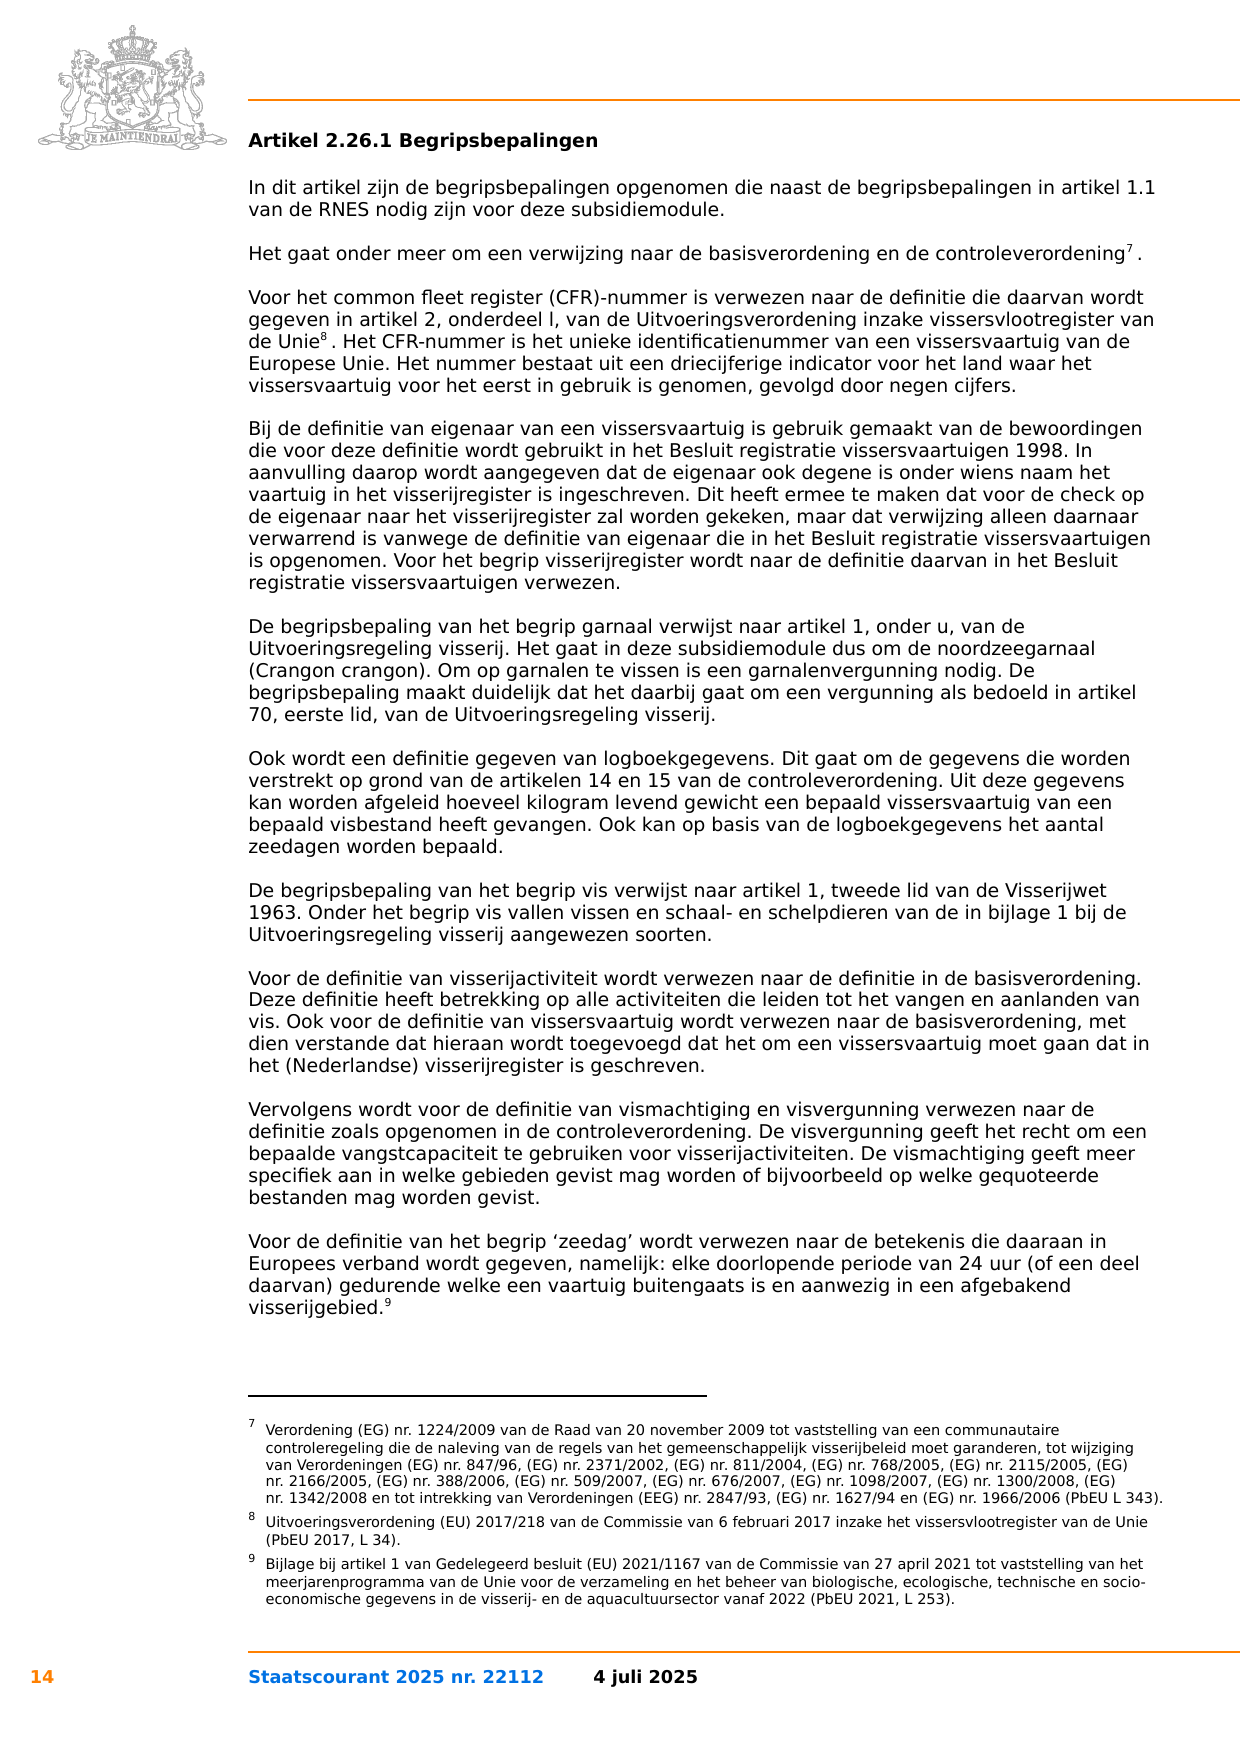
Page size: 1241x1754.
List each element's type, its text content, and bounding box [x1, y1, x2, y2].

text Bijlage bij artikel 1 van Gedelegeerd besluit (EU) 2021/1167 van de Commissie van 27 april 2021 tot vaststelling van het meerjarenprogramma van de Unie voor de verzameling en het beheer van biologische, ecologische, technische en socio-economische gegevens in de visserij- en de aquacultuursector vanaf 2022 (PbEU 2021, L 253). [248, 1552, 1163, 1608]
text De begripsbepaling van het begrip vis verwijst naar artikel 1, tweede lid van de Visserijwet 1963. Onder het begrip vis vallen vissen en schaal- en schelpdieren van de in bijlage 1 bij de Uitvoeringsregeling visserij aangewezen soorten. [248, 879, 1163, 946]
text Bij de definitie van eigenaar van een vissersvaartuig is gebruik gemaakt van de bewoordingen die voor deze definitie wordt gebruikt in het Besluit registratie vissersvaartuigen 1998. In aanvulling daarop wordt aangegeven dat de eigenaar ook degene is onder wiens naam het vaartuig in het visserijregister is ingeschreven. Dit heeft ermee te maken dat voor de check op de eigenaar naar het visserijregister zal worden gekeken, maar dat verwijzing alleen daarnaar verwarrend is vanwege de definitie van eigenaar die in het Besluit registratie vissersvaartuigen is opgenomen. Voor het begrip visserijregister wordt naar de definitie daarvan in het Besluit registratie vissersvaartuigen verwezen. [248, 418, 1163, 594]
text De begripsbepaling van het begrip garnaal verwijst naar artikel 1, onder u, van de Uitvoeringsregeling visserij. Het gaat in deze subsidiemodule dus om de noordzeegarnaal (Crangon crangon). Om op garnalen te vissen is een garnalenvergunning nodig. De begripsbepaling maakt duidelijk dat het daarbij gaat om een vergunning als bedoeld in artikel 70, eerste lid, van de Uitvoeringsregeling visserij. [248, 616, 1163, 726]
text Het gaat onder meer om een verwijzing naar de basisverordening en de controleverordening. [248, 243, 1163, 265]
text Voor het common fleet register (CFR)-nummer is verwezen naar de definitie die daarvan wordt gegeven in artikel 2, onderdeel l, van de Uitvoeringsverordening inzake vissersvlootregister van de Unie. Het CFR-nummer is het unieke identificatienummer van een vissersvaartuig van de Europese Unie. Het nummer bestaat uit een driecijferige indicator voor het land waar het vissersvaartuig voor het eerst in gebruik is genomen, gevolgd door negen cijfers. [248, 287, 1163, 396]
text Ook wordt een definitie gegeven van logboekgegevens. Dit gaat om de gegevens die worden verstrekt op grond van de artikelen 14 en 15 van de controleverordening. Uit deze gegevens kan worden afgeleid hoeveel kilogram levend gewicht een bepaald vissersvaartuig van een bepaald visbestand heeft gevangen. Ook kan op basis van de logboekgegevens het aantal zeedagen worden bepaald. [248, 748, 1163, 858]
text Verordening (EG) nr. 1224/2009 van de Raad van 20 november 2009 tot vaststelling van een communautaire controleregeling die de naleving van de regels van het gemeenschappelijk visserijbeleid moet garanderen, tot wijziging van Verordeningen (EG) nr. 847/96, (EG) nr. 2371/2002, (EG) nr. 811/2004, (EG) nr. 768/2005, (EG) nr. 2115/2005, (EG) nr. 2166/2005, (EG) nr. 388/2006, (EG) nr. 509/2007, (EG) nr. 676/2007, (EG) nr. 1098/2007, (EG) nr. 1300/2008, (EG) nr. 1342/2008 en tot intrekking van Verordeningen (EEG) nr. 2847/93, (EG) nr. 1627/94 en (EG) nr. 1966/2006 (PbEU L 343). [248, 1418, 1163, 1507]
picture [38, 25, 227, 150]
text Uitvoeringsverordening (EU) 2017/218 van de Commissie van 6 februari 2017 inzake het vissersvlootregister van de Unie (PbEU 2017, L 34). [248, 1510, 1163, 1549]
text Voor de definitie van visserijactiviteit wordt verwezen naar de definitie in de basisverordening. Deze definitie heeft betrekking op alle activiteiten die leiden tot het vangen en aanlanden van vis. Ook voor de definitie van vissersvaartuig wordt verwezen naar de basisverordening, met dien verstande dat hieraan wordt toegevoegd dat het om een vissersvaartuig moet gaan dat in het (Nederlandse) visserijregister is geschreven. [248, 967, 1163, 1077]
subtitle Artikel 2.26.1 Begripsbepalingen [248, 130, 1163, 152]
text Vervolgens wordt voor de definitie van vismachtiging en visvergunning verwezen naar de definitie zoals opgenomen in de controleverordening. De visvergunning geeft het recht om een bepaalde vangstcapaciteit te gebruiken voor visserijactiviteiten. De vismachtiging geeft meer specifiek aan in welke gebieden gevist mag worden of bijvoorbeeld op welke gequoteerde bestanden mag worden gevist. [248, 1099, 1163, 1209]
text In dit artikel zijn de begripsbepalingen opgenomen die naast de begripsbepalingen in artikel 1.1 van de RNES nodig zijn voor deze subsidiemodule. [248, 177, 1163, 221]
text Voor de definitie van het begrip ‘zeedag’ wordt verwezen naar de betekenis die daaraan in Europees verband wordt gegeven, namelijk: elke doorlopende periode van 24 uur (of een deel daarvan) gedurende welke een vaartuig buitengaats is en aanwezig in een afgebakend visserijgebied. [248, 1231, 1163, 1319]
